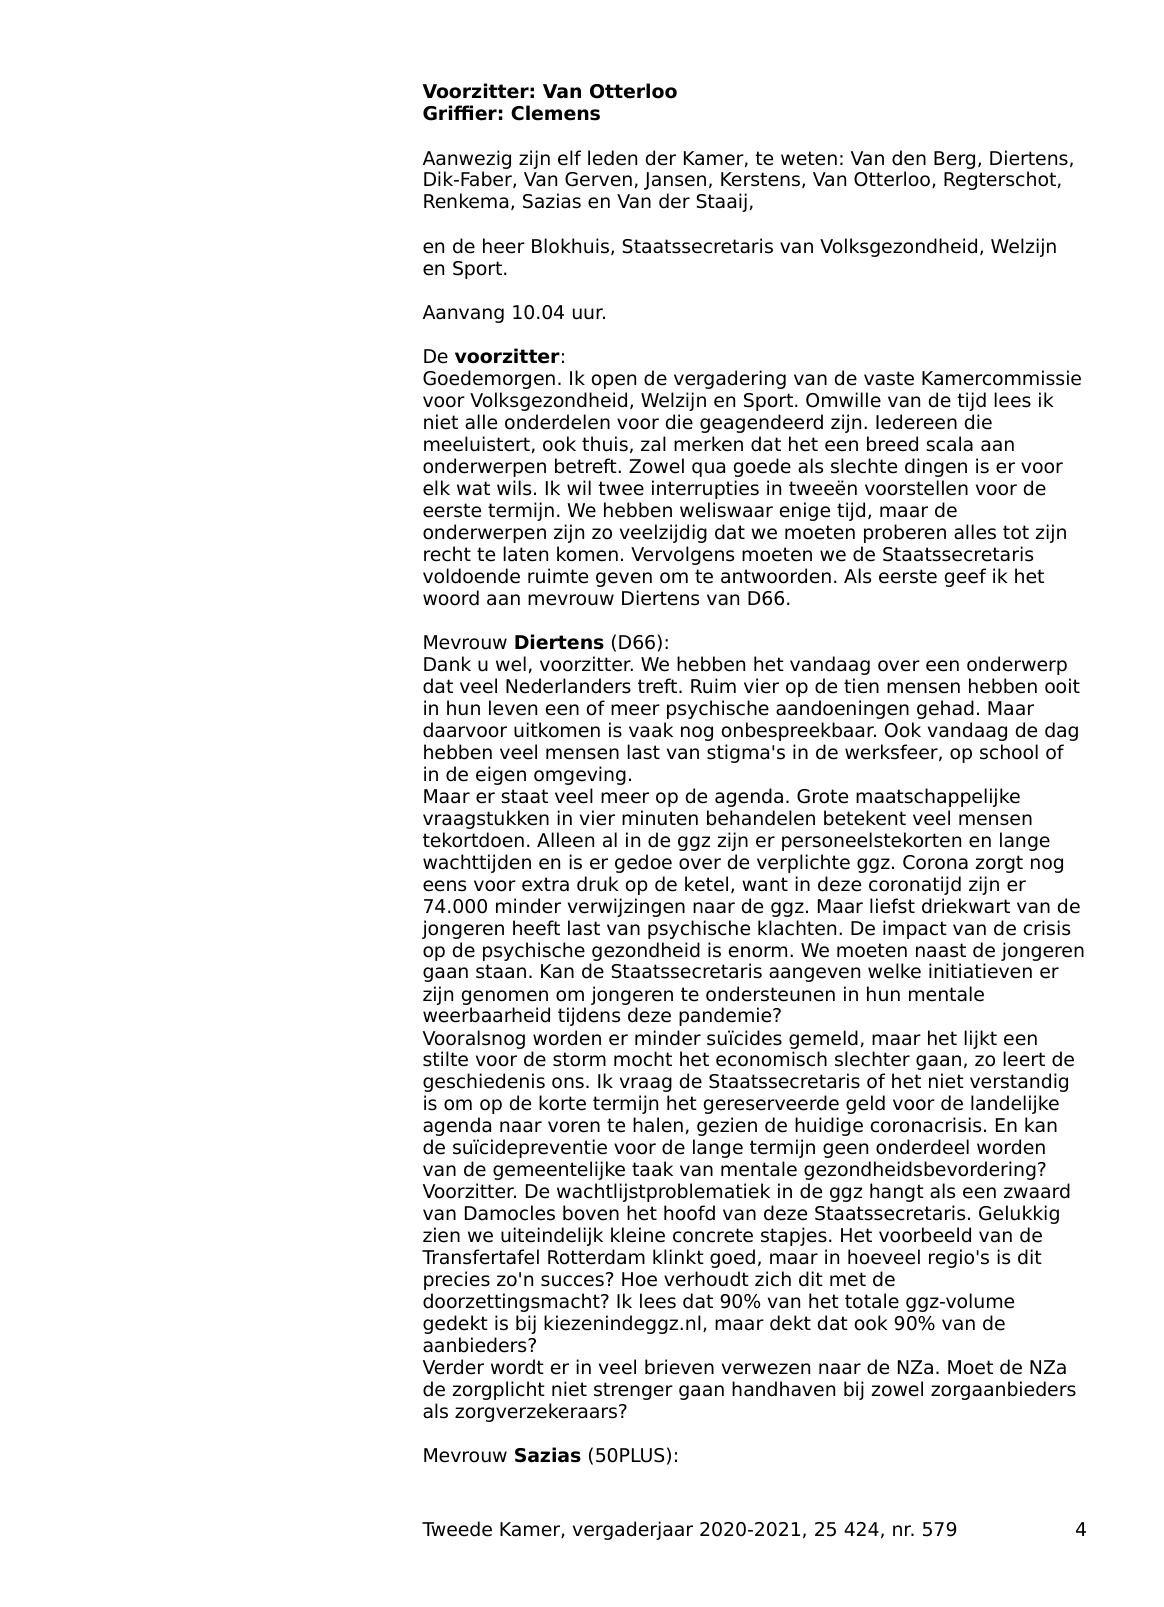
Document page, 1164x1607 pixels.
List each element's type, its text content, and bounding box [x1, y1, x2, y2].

text Aanwezig zijn elf leden der Kamer, te weten: Van den Berg, Diertens, Dik-Faber, Van Gerven, Jansen, Kerstens, Van Otterloo, Regterschot, Renkema, Sazias en Van der Staaij, [422, 147, 1087, 213]
text Voorzitter. De wachtlijstproblematiek in de ggz hangt als een zwaard van Damocles boven het hoofd van deze Staatssecretaris. Gelukkig zien we uiteindelijk kleine concrete stapjes. Het voorbeeld van de Transfertafel Rotterdam klinkt goed, maar in hoeveel regio's is dit precies zo'n succes? Hoe verhoudt zich dit met de doorzettingsmacht? Ik lees dat 90% van het totale ggz-volume gedekt is bij kiezenindeggz.nl, maar dekt dat ook 90% van de aanbieders? [422, 1181, 1087, 1357]
text Verder wordt er in veel brieven verwezen naar de NZa. Moet de NZa de zorgplicht niet strenger gaan handhaven bij zowel zorgaanbieders als zorgverzekeraars? [422, 1357, 1087, 1423]
text Mevrouw Sazias (50PLUS): [422, 1445, 1087, 1467]
text Mevrouw Diertens (D66): [422, 632, 1087, 654]
text en de heer Blokhuis, Staatssecretaris van Volksgezondheid, Welzijn en Sport. [422, 236, 1087, 279]
text Voorzitter: Van Otterloo [422, 81, 1087, 103]
text De voorzitter: [422, 346, 1087, 368]
text Aanvang 10.04 uur. [422, 302, 1087, 324]
text Dank u wel, voorzitter. We hebben het vandaag over een onderwerp dat veel Nederlanders treft. Ruim vier op de tien mensen hebben ooit in hun leven een of meer psychische aandoeningen gehad. Maar daarvoor uitkomen is vaak nog onbespreekbaar. Ook vandaag de dag hebben veel mensen last van stigma's in de werksfeer, op school of in de eigen omgeving. [422, 654, 1087, 786]
text Maar er staat veel meer op de agenda. Grote maatschappelijke vraagstukken in vier minuten behandelen betekent veel mensen tekortdoen. Alleen al in de ggz zijn er personeelstekorten en lange wachttijden en is er gedoe over de verplichte ggz. Corona zorgt nog eens voor extra druk op de ketel, want in deze coronatijd zijn er 74.000 minder verwijzingen naar de ggz. Maar liefst driekwart van de jongeren heeft last van psychische klachten. De impact van de crisis op de psychische gezondheid is enorm. We moeten naast de jongeren gaan staan. Kan de Staatssecretaris aangeven welke initiatieven er zijn genomen om jongeren te ondersteunen in hun mentale weerbaarheid tijdens deze pandemie? [422, 786, 1087, 1027]
text Goedemorgen. Ik open de vergadering van de vaste Kamercommissie voor Volksgezondheid, Welzijn en Sport. Omwille van de tijd lees ik niet alle onderdelen voor die geagendeerd zijn. Iedereen die meeluistert, ook thuis, zal merken dat het een breed scala aan onderwerpen betreft. Zowel qua goede als slechte dingen is er voor elk wat wils. Ik wil twee interrupties in tweeën voorstellen voor de eerste termijn. We hebben weliswaar enige tijd, maar de onderwerpen zijn zo veelzijdig dat we moeten proberen alles tot zijn recht te laten komen. Vervolgens moeten we de Staatssecretaris voldoende ruimte geven om te antwoorden. Als eerste geef ik het woord aan mevrouw Diertens van D66. [422, 368, 1087, 609]
text Griffier: Clemens [422, 103, 1087, 125]
text Vooralsnog worden er minder suïcides gemeld, maar het lijkt een stilte voor de storm mocht het economisch slechter gaan, zo leert de geschiedenis ons. Ik vraag de Staatssecretaris of het niet verstandig is om op de korte termijn het gereserveerde geld voor de landelijke agenda naar voren te halen, gezien de huidige coronacrisis. En kan de suïcidepreventie voor de lange termijn geen onderdeel worden van de gemeentelijke taak van mentale gezondheidsbevordering? [422, 1027, 1087, 1181]
